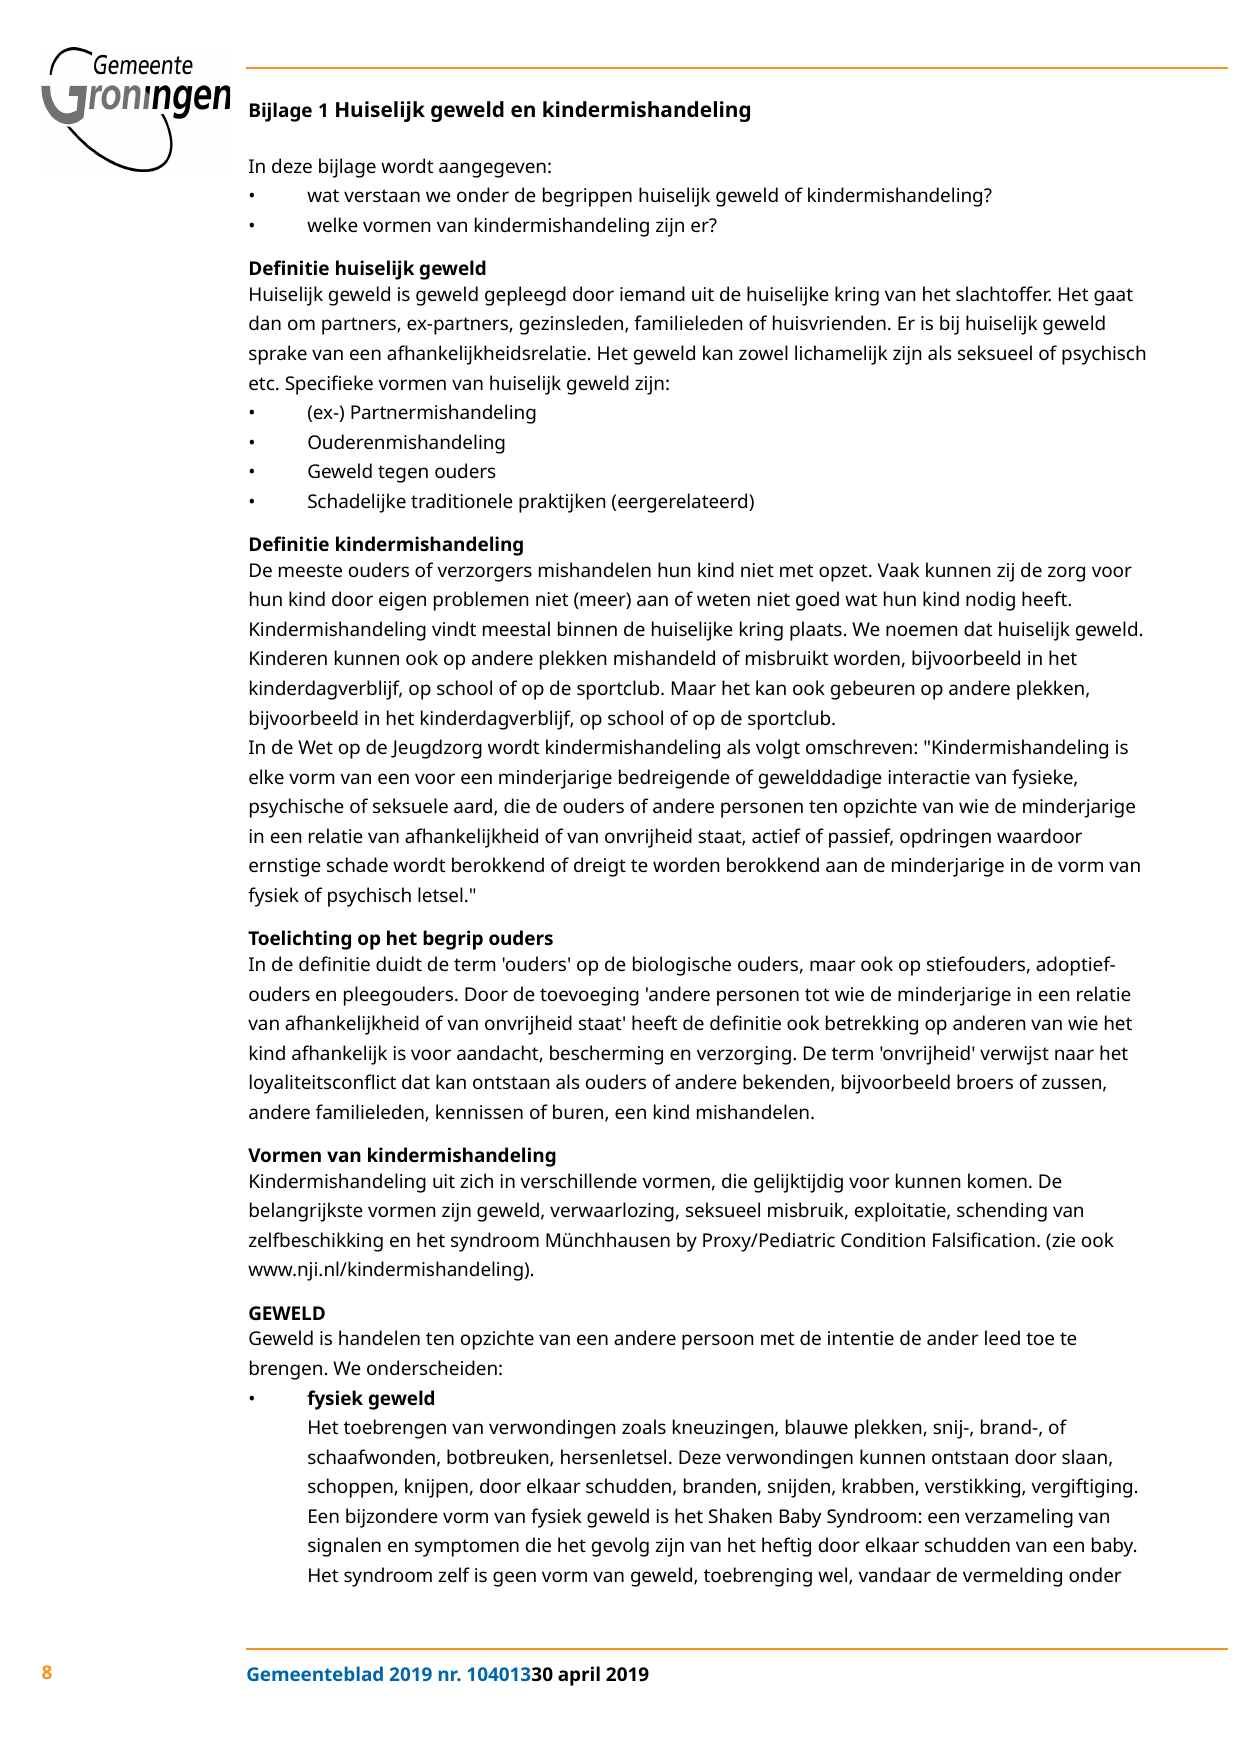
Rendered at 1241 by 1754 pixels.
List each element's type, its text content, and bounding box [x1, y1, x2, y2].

text In deze bijlage wordt aangegeven: [248, 153, 1152, 179]
list Schadelijke traditionele praktijken (eergerelateerd) [248, 488, 1152, 514]
list welke vormen van kindermishandeling zijn er? [248, 212, 1152, 238]
picture [41, 47, 231, 172]
list fysiek geweld [248, 1385, 1152, 1410]
text Huiselijk geweld is geweld gepleegd door iemand uit de huiselijke kring van het slachtoffer. Het gaat dan om partners, ex-partners, gezinsleden, familieleden of huisvrienden. Er is bij huiselijk geweld sprake van een afhankelijkheidsrelatie. Het geweld kan zowel lichamelijk zijn als seksueel of psychisch etc. Specifieke vormen van huiselijk geweld zijn: [248, 281, 1152, 395]
list Ouderenmishandeling [248, 429, 1152, 454]
text Definitie kindermishandeling [248, 531, 1152, 557]
text Geweld is handelen ten opzichte van een andere persoon met de intentie de ander leed toe te brengen. We onderscheiden: [248, 1326, 1152, 1381]
list wat verstaan we onder de begrippen huiselijk geweld of kindermishandeling? [248, 182, 1152, 208]
text Definitie huiselijk geweld [248, 255, 1152, 281]
text Kindermishandeling uit zich in verschillende vormen, die gelijktijdig voor kunnen komen. De belangrijkste vormen zijn geweld, verwaarlozing, seksueel misbruik, exploitatie, schending van zelfbeschikking en het syndroom Münchhausen by Proxy/Pediatric Condition Falsification. (zie ook www.nji.nl/kindermishandeling). [248, 1168, 1152, 1282]
text GEWELD [248, 1300, 1152, 1326]
list Het toebrengen van verwondingen zoals kneuzingen, blauwe plekken, snij-, brand-, of schaafwonden, botbreuken, hersenletsel. Deze verwondingen kunnen ontstaan door slaan, schoppen, knijpen, door elkaar schudden, branden, snijden, krabben, verstikking, vergiftiging. Een bijzondere vorm van fysiek geweld is het Shaken Baby Syndroom: een verzameling van signalen en symptomen die het gevolg zijn van het heftig door elkaar schudden van een baby. Het syndroom zelf is geen vorm van geweld, toebrenging wel, vandaar de vermelding onder [248, 1414, 1152, 1588]
text In de definitie duidt de term 'ouders' op de biologische ouders, maar ook op stiefouders, adoptief- ouders en pleegouders. Door de toevoeging 'andere personen tot wie de minderjarige in een relatie van afhankelijkheid of van onvrijheid staat' heeft de definitie ook betrekking op anderen van wie het kind afhankelijk is voor aandacht, bescherming en verzorging. De term 'onvrijheid' verwijst naar het loyaliteitsconflict dat kan ontstaan als ouders of andere bekenden, bijvoorbeeld broers of zussen, andere familieleden, kennissen of buren, een kind mishandelen. [248, 951, 1152, 1125]
text In de Wet op de Jeugdzorg wordt kindermishandeling als volgt omschreven: "Kindermishandeling is elke vorm van een voor een minderjarige bedreigende of gewelddadige interactie van fysieke, psychische of seksuele aard, die de ouders of andere personen ten opzichte van wie de minderjarige in een relatie van afhankelijkheid of van onvrijheid staat, actief of passief, opdringen waardoor ernstige schade wordt berokkend of dreigt te worden berokkend aan de minderjarige in de vorm van fysiek of psychisch letsel." [248, 734, 1152, 908]
list Geweld tegen ouders [248, 458, 1152, 484]
text Toelichting op het begrip ouders [248, 925, 1152, 951]
list (ex-) Partnermishandeling [248, 399, 1152, 425]
text Vormen van kindermishandeling [248, 1142, 1152, 1168]
text De meeste ouders of verzorgers mishandelen hun kind niet met opzet. Vaak kunnen zij de zorg voor hun kind door eigen problemen niet (meer) aan of weten niet goed wat hun kind nodig heeft. Kindermishandeling vindt meestal binnen de huiselijke kring plaats. We noemen dat huiselijk geweld. Kinderen kunnen ook op andere plekken mishandeld of misbruikt worden, bijvoorbeeld in het kinderdagverblijf, op school of op de sportclub. Maar het kan ook gebeuren op andere plekken, bijvoorbeeld in het kinderdagverblijf, op school of op de sportclub. [248, 557, 1152, 731]
text Bijlage 1 Huiselijk geweld en kindermishandeling [248, 95, 1152, 123]
